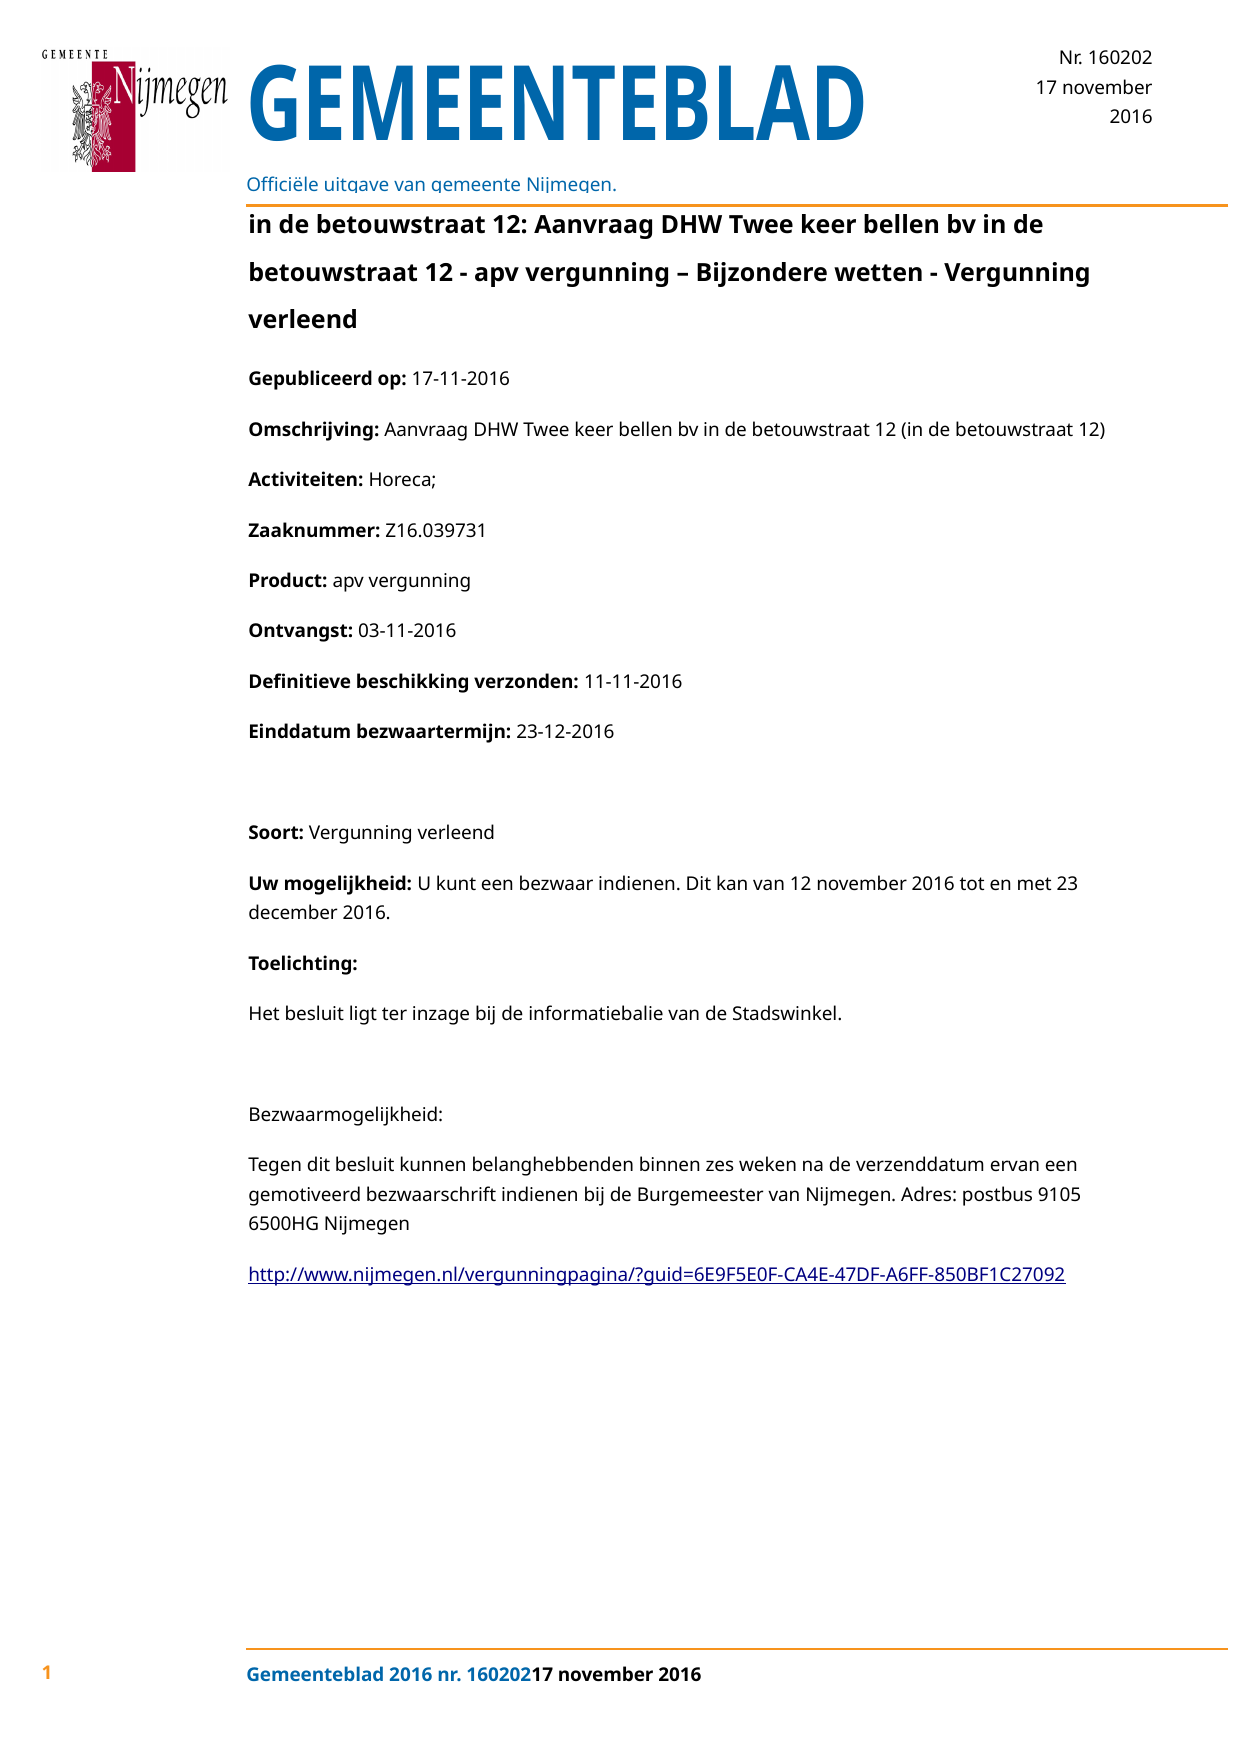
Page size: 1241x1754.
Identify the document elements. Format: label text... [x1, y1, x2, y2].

text http://www.nijmegen.nl/vergunningpagina/?guid=6E9F5E0F-CA4E-47DF-A6FF-850BF1C27092 [248, 1261, 1152, 1287]
text Ontvangst: 03-11-2016 [248, 618, 1152, 643]
text Het besluit ligt ter inzage bij de informatiebalie van de Stadswinkel. [248, 1000, 1152, 1026]
text Bezwaarmogelijkheid: [248, 1101, 1152, 1127]
text in de betouwstraat 12: Aanvraag DHW Twee keer bellen bv in de betouwstraat 12 - apv vergunning – Bijzondere wetten - Vergunning verleend [248, 207, 1152, 336]
text Soort: Vergunning verleend [248, 819, 1152, 845]
text Einddatum bezwaartermijn: 23-12-2016 [248, 718, 1152, 744]
text Omschrijving: Aanvraag DHW Twee keer bellen bv in de betouwstraat 12 (in de betouwstraat 12) [248, 416, 1152, 442]
text Uw mogelijkheid: U kunt een bezwaar indienen. Dit kan van 12 november 2016 tot en met 23 december 2016. [248, 870, 1152, 925]
text Product: apv vergunning [248, 567, 1152, 593]
text Tegen dit besluit kunnen belanghebbenden binnen zes weken na de verzenddatum ervan een gemotiveerd bezwaarschrift indienen bij de Burgemeester van Nijmegen. Adres: postbus 9105 6500HG Nijmegen [248, 1151, 1152, 1236]
text Gepubliceerd op: 17-11-2016 [248, 366, 1152, 391]
text Zaaknummer: Z16.039731 [248, 517, 1152, 542]
picture [41, 47, 231, 172]
text Activiteiten: Horeca; [248, 466, 1152, 492]
text Definitieve beschikking verzonden: 11-11-2016 [248, 668, 1152, 694]
text Toelichting: [248, 950, 1152, 975]
